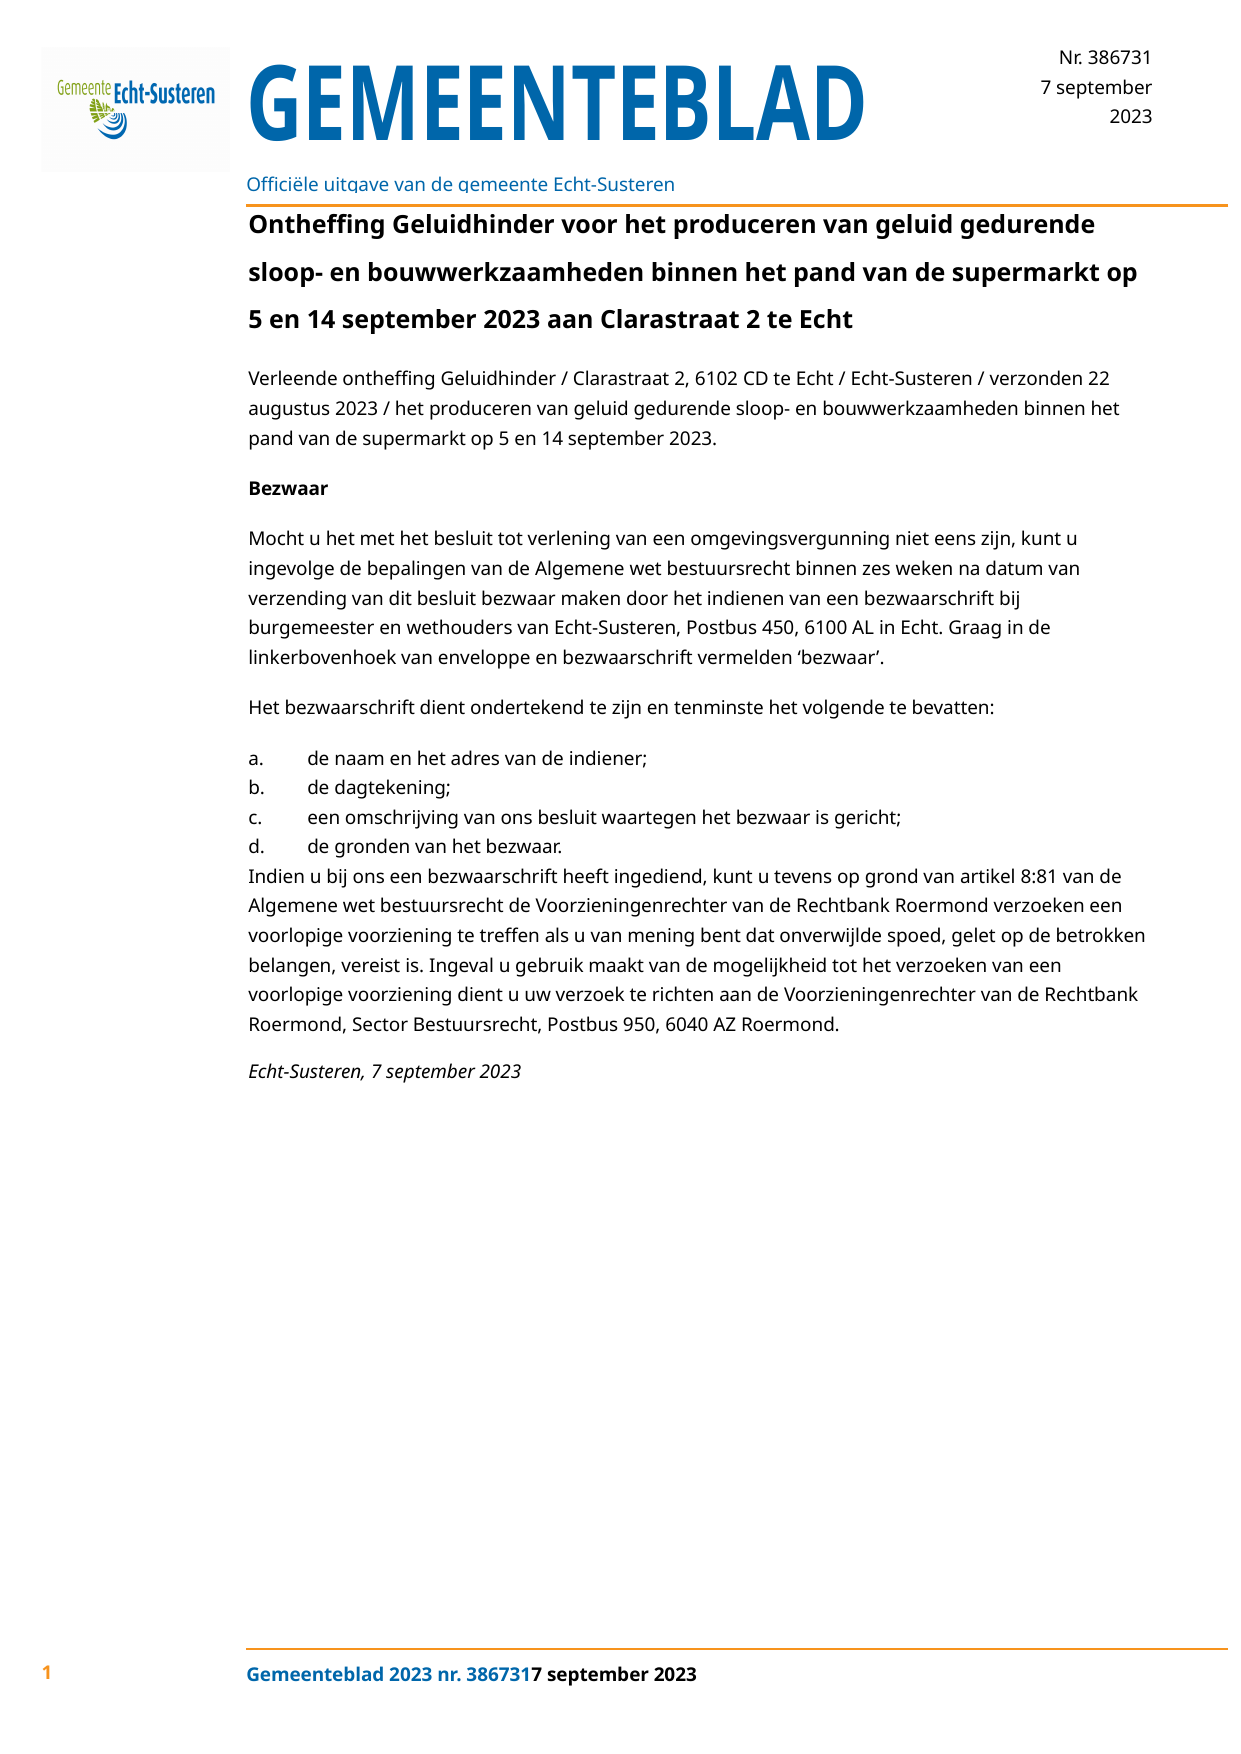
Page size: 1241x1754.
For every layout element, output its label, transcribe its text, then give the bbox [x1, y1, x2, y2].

text Verleende ontheffing Geluidhinder / Clarastraat 2, 6102 CD te Echt / Echt-Susteren / verzonden 22 augustus 2023 / het produceren van geluid gedurende sloop- en bouwwerkzaamheden binnen het pand van de supermarkt op 5 en 14 september 2023. [248, 366, 1152, 450]
list de naam en het adres van de indiener; [248, 745, 1152, 770]
text Indien u bij ons een bezwaarschrift heeft ingediend, kunt u tevens op grond van artikel 8:81 van de Algemene wet bestuursrecht de Voorzieningenrechter van de Rechtbank Roermond verzoeken een voorlopige voorziening te treffen als u van mening bent dat onverwijlde spoed, gelet op de betrokken belangen, vereist is. Ingeval u gebruik maakt van de mogelijkheid tot het verzoeken van een voorlopige voorziening dient u uw verzoek te richten aan de Voorzieningenrechter van de Rechtbank Roermond, Sector Bestuursrecht, Postbus 950, 6040 AZ Roermond. [248, 863, 1152, 1037]
list een omschrijving van ons besluit waartegen het bezwaar is gericht; [248, 804, 1152, 829]
text Bezwaar [248, 475, 1152, 501]
list de gronden van het bezwaar. [248, 833, 1152, 859]
picture [41, 47, 231, 172]
list de dagtekening; [248, 774, 1152, 800]
text Het bezwaarschrift dient ondertekend te zijn en tenminste het volgende te bevatten: [248, 694, 1152, 720]
text Echt-Susteren, 7 september 2023 [248, 1059, 1152, 1084]
text Mocht u het met het besluit tot verlening van een omgevingsvergunning niet eens zijn, kunt u ingevolge de bepalingen van de Algemene wet bestuursrecht binnen zes weken na datum van verzending van dit besluit bezwaar maken door het indienen van een bezwaarschrift bij burgemeester en wethouders van Echt-Susteren, Postbus 450, 6100 AL in Echt. Graag in de linkerbovenhoek van enveloppe en bezwaarschrift vermelden ‘bezwaar’. [248, 526, 1152, 669]
text Ontheffing Geluidhinder voor het produceren van geluid gedurende sloop- en bouwwerkzaamheden binnen het pand van de supermarkt op 5 en 14 september 2023 aan Clarastraat 2 te Echt [248, 207, 1152, 336]
